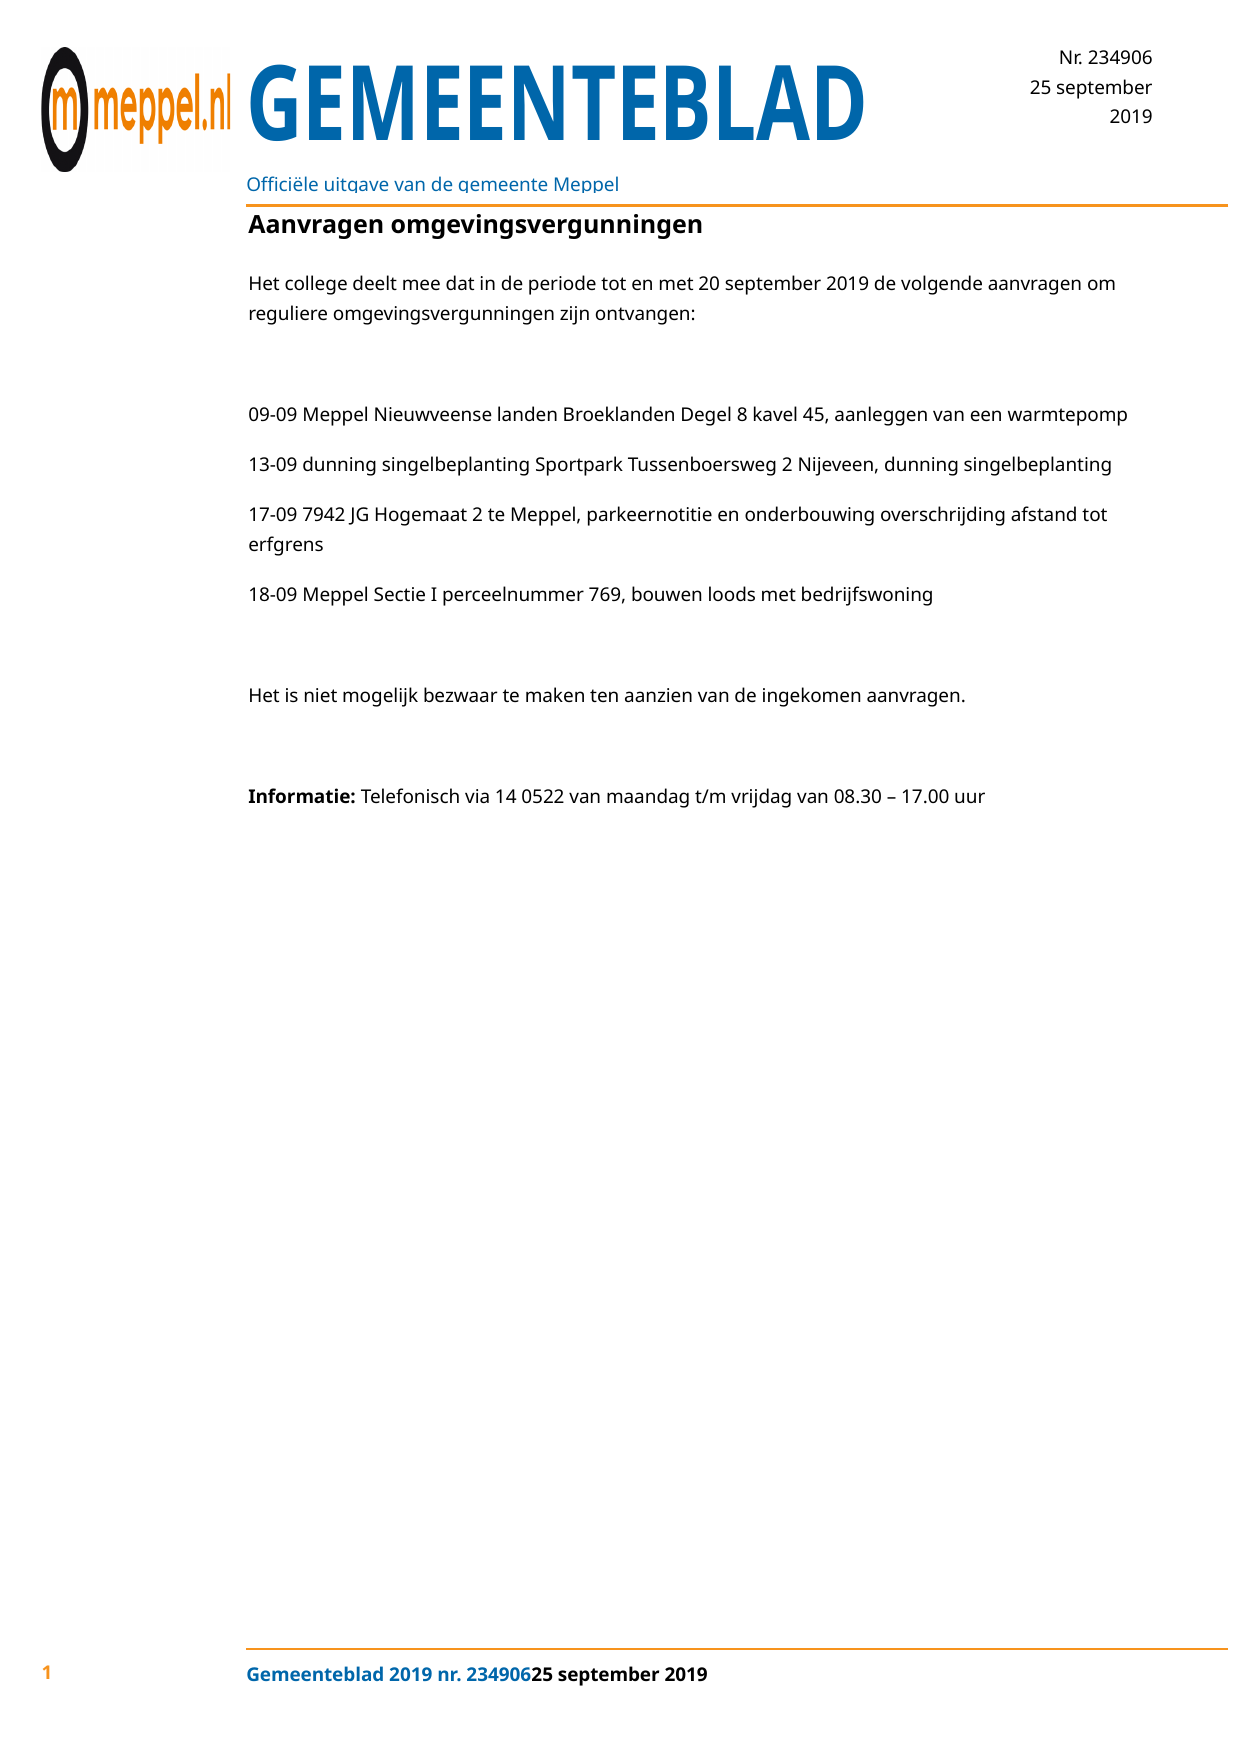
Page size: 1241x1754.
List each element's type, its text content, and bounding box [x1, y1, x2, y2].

text Informatie: Telefonisch via 14 0522 van maandag t/m vrijdag van 08.30 – 17.00 uur [248, 783, 1152, 809]
text Het college deelt mee dat in de periode tot en met 20 september 2019 de volgende aanvragen om reguliere omgevingsvergunningen zijn ontvangen: [248, 270, 1152, 326]
text 18-09 Meppel Sectie I perceelnummer 769, bouwen loods met bedrijfswoning [248, 582, 1152, 607]
text 09-09 Meppel Nieuwveense landen Broeklanden Degel 8 kavel 45, aanleggen van een warmtepomp [248, 401, 1152, 426]
picture [41, 47, 231, 172]
text 17-09 7942 JG Hogemaat 2 te Meppel, parkeernotitie en onderbouwing overschrijding afstand tot erfgrens [248, 502, 1152, 557]
text 13-09 dunning singelbeplanting Sportpark Tussenboersweg 2 Nijeveen, dunning singelbeplanting [248, 451, 1152, 477]
text Aanvragen omgevingsvergunningen [248, 207, 1152, 241]
text Het is niet mogelijk bezwaar te maken ten aanzien van de ingekomen aanvragen. [248, 682, 1152, 708]
